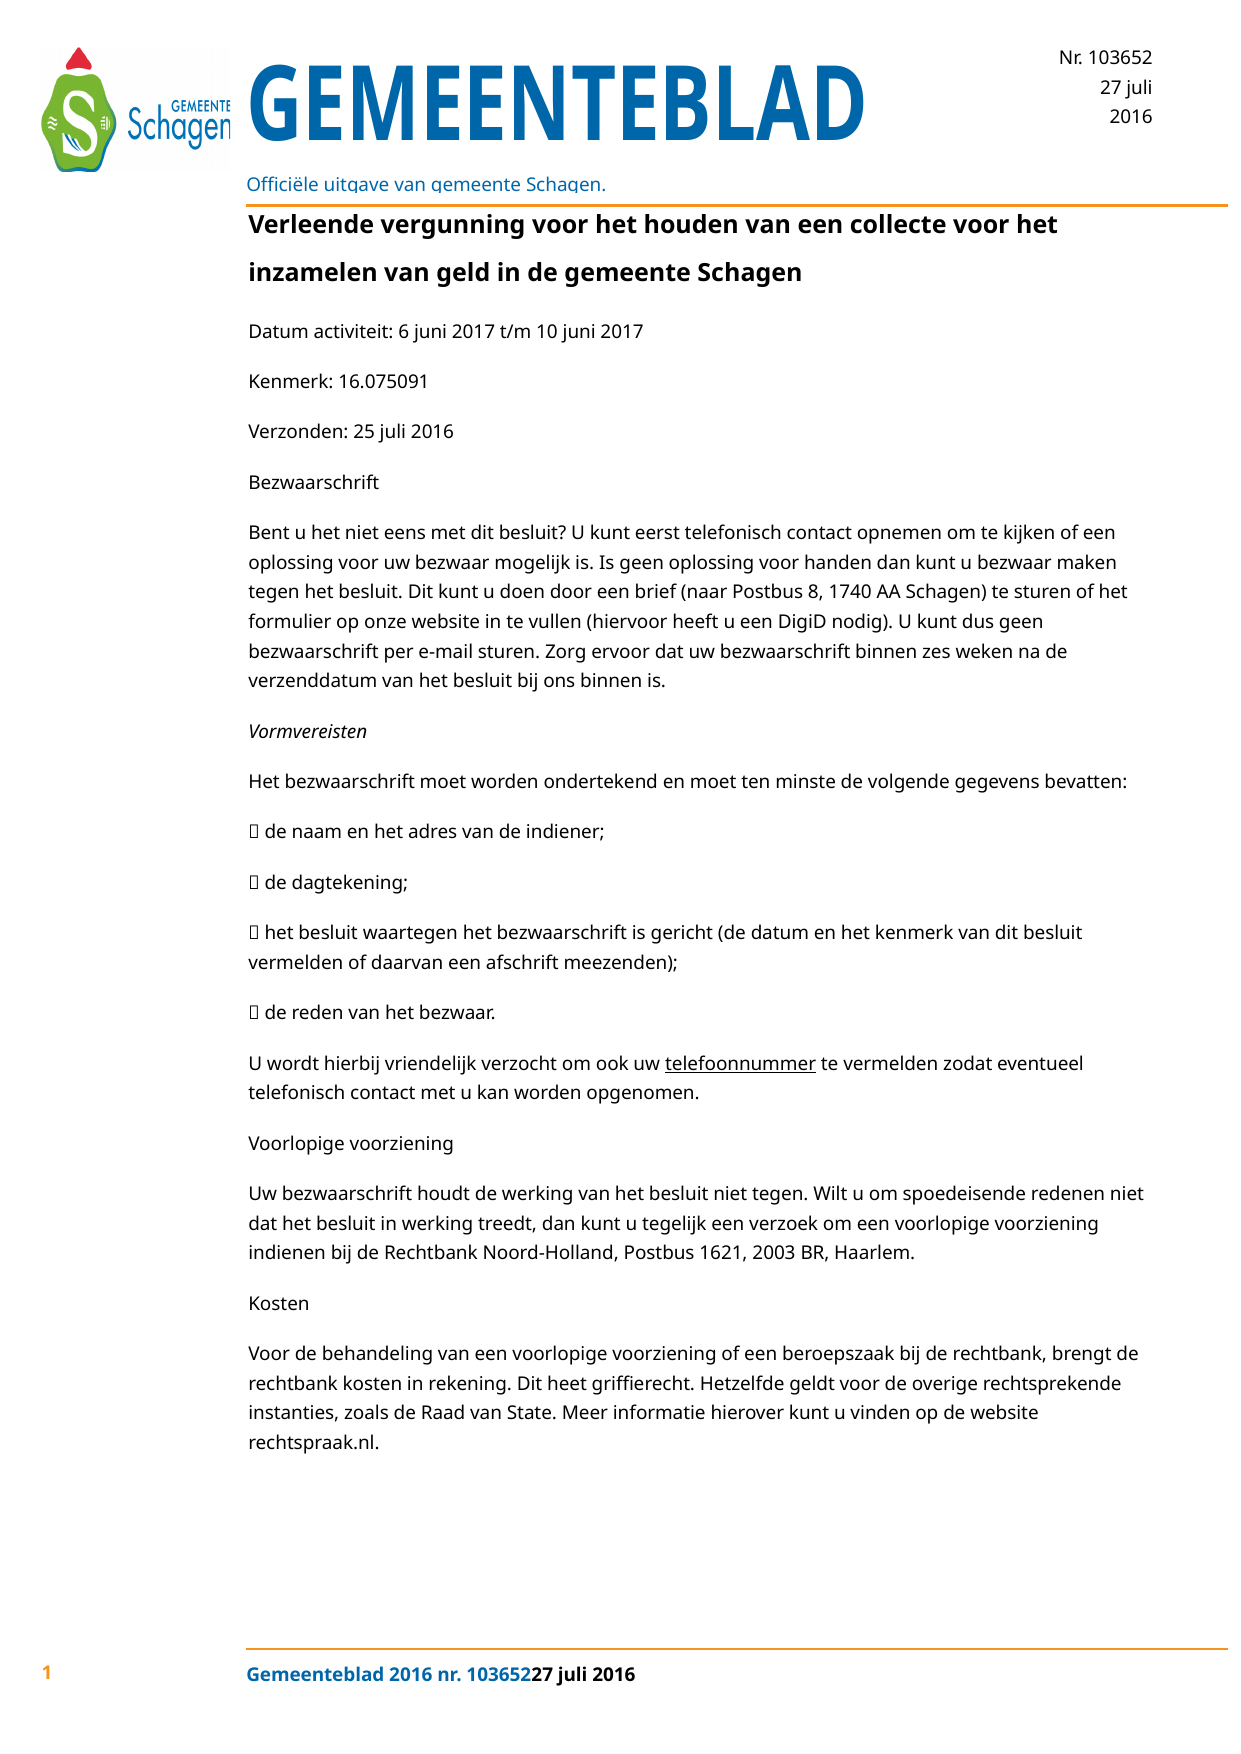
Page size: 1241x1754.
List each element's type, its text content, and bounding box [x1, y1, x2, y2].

text  de reden van het bezwaar. [248, 999, 1152, 1025]
picture [41, 47, 231, 172]
text  het besluit waartegen het bezwaarschrift is gericht (de datum en het kenmerk van dit besluit vermelden of daarvan een afschrift meezenden); [248, 919, 1152, 975]
text U wordt hierbij vriendelijk verzocht om ook uw telefoonnummer te vermelden zodat eventueel telefonisch contact met u kan worden opgenomen. [248, 1050, 1152, 1105]
text Kosten [248, 1290, 1152, 1316]
text Bent u het niet eens met dit besluit? U kunt eerst telefonisch contact opnemen om te kijken of een oplossing voor uw bezwaar mogelijk is. Is geen oplossing voor handen dan kunt u bezwaar maken tegen het besluit. Dit kunt u doen door een brief (naar Postbus 8, 1740 AA Schagen) te sturen of het formulier op onze website in te vullen (hiervoor heeft u een DigiD nodig). U kunt dus geen bezwaarschrift per e-mail sturen. Zorg ervoor dat uw bezwaarschrift binnen zes weken na de verzenddatum van het besluit bij ons binnen is. [248, 519, 1152, 693]
text Verleende vergunning voor het houden van een collecte voor het inzamelen van geld in de gemeente Schagen [248, 207, 1152, 288]
text Het bezwaarschrift moet worden ondertekend en moet ten minste de volgende gegevens bevatten: [248, 768, 1152, 794]
text Voor de behandeling van een voorlopige voorziening of een beroepszaak bij de rechtbank, brengt de rechtbank kosten in rekening. Dit heet griffierecht. Hetzelfde geldt voor de overige rechtsprekende instanties, zoals de Raad van State. Meer informatie hierover kunt u vinden op de website rechtspraak.nl. [248, 1340, 1152, 1455]
text Vormvereisten [248, 718, 1152, 744]
text Verzonden: 25 juli 2016 [248, 419, 1152, 444]
text Bezwaarschrift [248, 469, 1152, 495]
text Kenmerk: 16.075091 [248, 368, 1152, 394]
text  de dagtekening; [248, 869, 1152, 895]
text Datum activiteit: 6 juni 2017 t/m 10 juni 2017 [248, 318, 1152, 344]
text Voorlopige voorziening [248, 1130, 1152, 1156]
text  de naam en het adres van de indiener; [248, 819, 1152, 844]
text Uw bezwaarschrift houdt de werking van het besluit niet tegen. Wilt u om spoedeisende redenen niet dat het besluit in werking treedt, dan kunt u tegelijk een verzoek om een voorlopige voorziening indienen bij de Rechtbank Noord-Holland, Postbus 1621, 2003 BR, Haarlem. [248, 1180, 1152, 1265]
